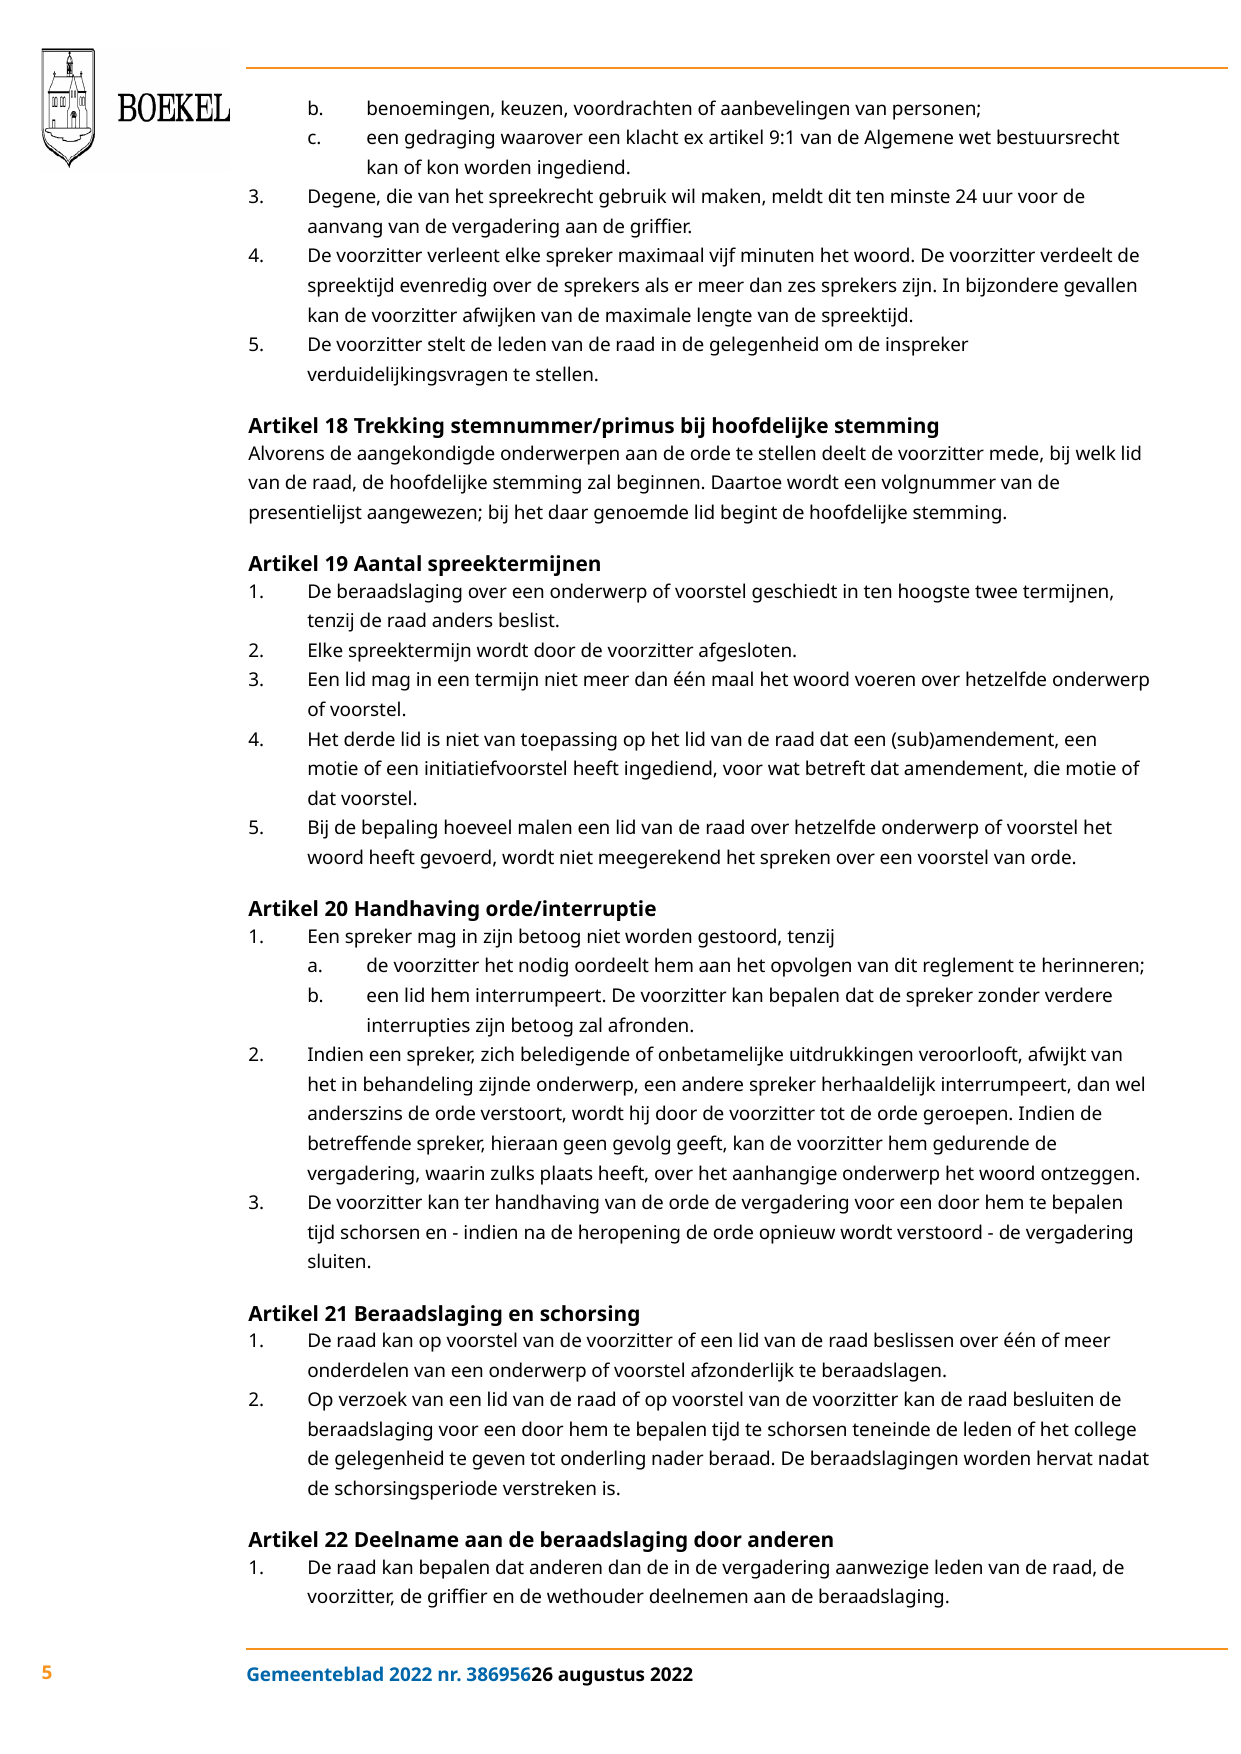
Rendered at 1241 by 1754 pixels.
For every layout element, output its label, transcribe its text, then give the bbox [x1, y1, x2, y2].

list De raad kan bepalen dat anderen dan de in de vergadering aanwezige leden van de raad, de voorzitter, de griffier en de wethouder deelnemen aan de beraadslaging. [248, 1554, 1152, 1609]
list Op verzoek van een lid van de raad of op voorstel van de voorzitter kan de raad besluiten de beraadslaging voor een door hem te bepalen tijd te schorsen teneinde de leden of het college de gelegenheid te geven tot onderling nader beraad. De beraadslagingen worden hervat nadat de schorsingsperiode verstreken is. [248, 1386, 1152, 1501]
list Degene, die van het spreekrecht gebruik wil maken, meldt dit ten minste 24 uur voor de aanvang van de vergadering aan de griffier. [248, 183, 1152, 239]
list Elke spreektermijn wordt door de voorzitter afgesloten. [248, 637, 1152, 663]
list een gedraging waarover een klacht ex artikel 9:1 van de Algemene wet bestuursrecht kan of kon worden ingediend. [307, 124, 1152, 180]
list De voorzitter verleent elke spreker maximaal vijf minuten het woord. De voorzitter verdeelt de spreektijd evenredig over de sprekers als er meer dan zes sprekers zijn. In bijzondere gevallen kan de voorzitter afwijken van de maximale lengte van de spreektijd. [248, 243, 1152, 328]
list De raad kan op voorstel van de voorzitter of een lid van de raad beslissen over één of meer onderdelen van een onderwerp of voorstel afzonderlijk te beraadslagen. [248, 1327, 1152, 1383]
list Het derde lid is niet van toepassing op het lid van de raad dat een (sub)amendement, een motie of een initiatiefvoorstel heeft ingediend, voor wat betreft dat amendement, die motie of dat voorstel. [248, 726, 1152, 811]
text Artikel 20 Handhaving orde/interruptie [248, 894, 1152, 923]
text Artikel 21 Beraadslaging en schorsing [248, 1299, 1152, 1327]
list Indien een spreker, zich beledigende of onbetamelijke uitdrukkingen veroorlooft, afwijkt van het in behandeling zijnde onderwerp, een andere spreker herhaaldelijk interrumpeert, dan wel anderszins de orde verstoort, wordt hij door de voorzitter tot de orde geroepen. Indien de betreffende spreker, hieraan geen gevolg geeft, kan de voorzitter hem gedurende de vergadering, waarin zulks plaats heeft, over het aanhangige onderwerp het woord ontzeggen. [248, 1041, 1152, 1185]
list een lid hem interrumpeert. De voorzitter kan bepalen dat de spreker zonder verdere interrupties zijn betoog zal afronden. [307, 982, 1152, 1037]
list Een lid mag in een termijn niet meer dan één maal het woord voeren over hetzelfde onderwerp of voorstel. [248, 667, 1152, 722]
text Alvorens de aangekondigde onderwerpen aan de orde te stellen deelt de voorzitter mede, bij welk lid van de raad, de hoofdelijke stemming zal beginnen. Daartoe wordt een volgnummer van de presentielijst aangewezen; bij het daar genoemde lid begint de hoofdelijke stemming. [248, 440, 1152, 525]
picture [41, 47, 231, 172]
list benoemingen, keuzen, voordrachten of aanbevelingen van personen; [307, 95, 1152, 121]
text Artikel 19 Aantal spreektermijnen [248, 549, 1152, 578]
list Bij de bepaling hoeveel malen een lid van de raad over hetzelfde onderwerp of voorstel het woord heeft gevoerd, wordt niet meegerekend het spreken over een voorstel van orde. [248, 814, 1152, 870]
list De beraadslaging over een onderwerp of voorstel geschiedt in ten hoogste twee termijnen, tenzij de raad anders beslist. [248, 578, 1152, 633]
list de voorzitter het nodig oordeelt hem aan het opvolgen van dit reglement te herinneren; [307, 953, 1152, 978]
list Een spreker mag in zijn betoog niet worden gestoord, tenzij [248, 923, 1152, 949]
list De voorzitter kan ter handhaving van de orde de vergadering voor een door hem te bepalen tijd schorsen en - indien na de heropening de orde opnieuw wordt verstoord - de vergadering sluiten. [248, 1189, 1152, 1274]
text Artikel 18 Trekking stemnummer/primus bij hoofdelijke stemming [248, 411, 1152, 440]
text Artikel 22 Deelname aan de beraadslaging door anderen [248, 1526, 1152, 1554]
list De voorzitter stelt de leden van de raad in de gelegenheid om de inspreker verduidelijkingsvragen te stellen. [248, 331, 1152, 387]
